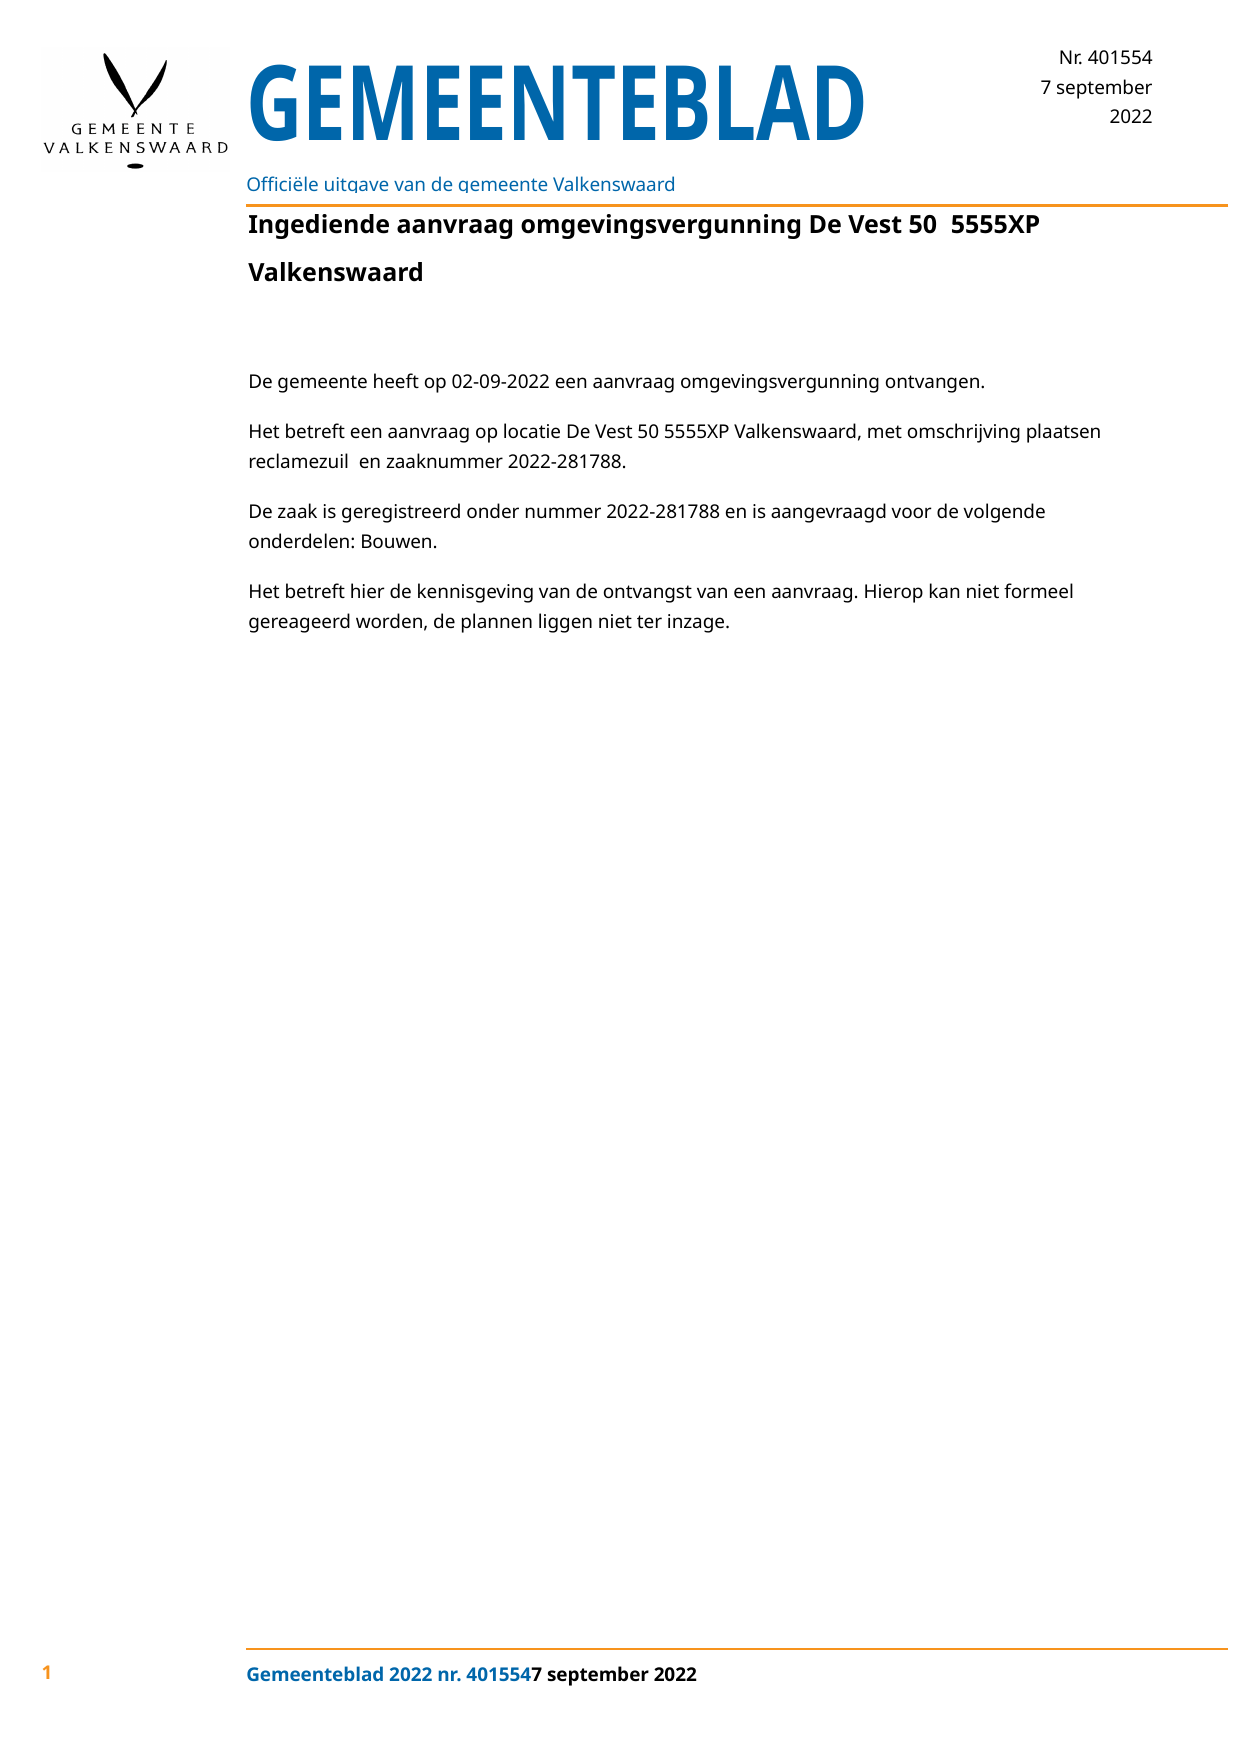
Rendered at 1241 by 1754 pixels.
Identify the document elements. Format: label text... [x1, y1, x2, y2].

text De zaak is geregistreerd onder nummer 2022-281788 en is aangevraagd voor de volgende onderdelen: Bouwen. [248, 499, 1152, 554]
text Het betreft een aanvraag op locatie De Vest 50 5555XP Valkenswaard, met omschrijving plaatsen reclamezuil en zaaknummer 2022-281788. [248, 419, 1152, 474]
picture [41, 47, 231, 172]
text Het betreft hier de kennisgeving van de ontvangst van een aanvraag. Hierop kan niet formeel gereageerd worden, de plannen liggen niet ter inzage. [248, 579, 1152, 634]
text De gemeente heeft op 02-09-2022 een aanvraag omgevingsvergunning ontvangen. [248, 368, 1152, 394]
text Ingediende aanvraag omgevingsvergunning De Vest 50 5555XP Valkenswaard [248, 207, 1152, 288]
